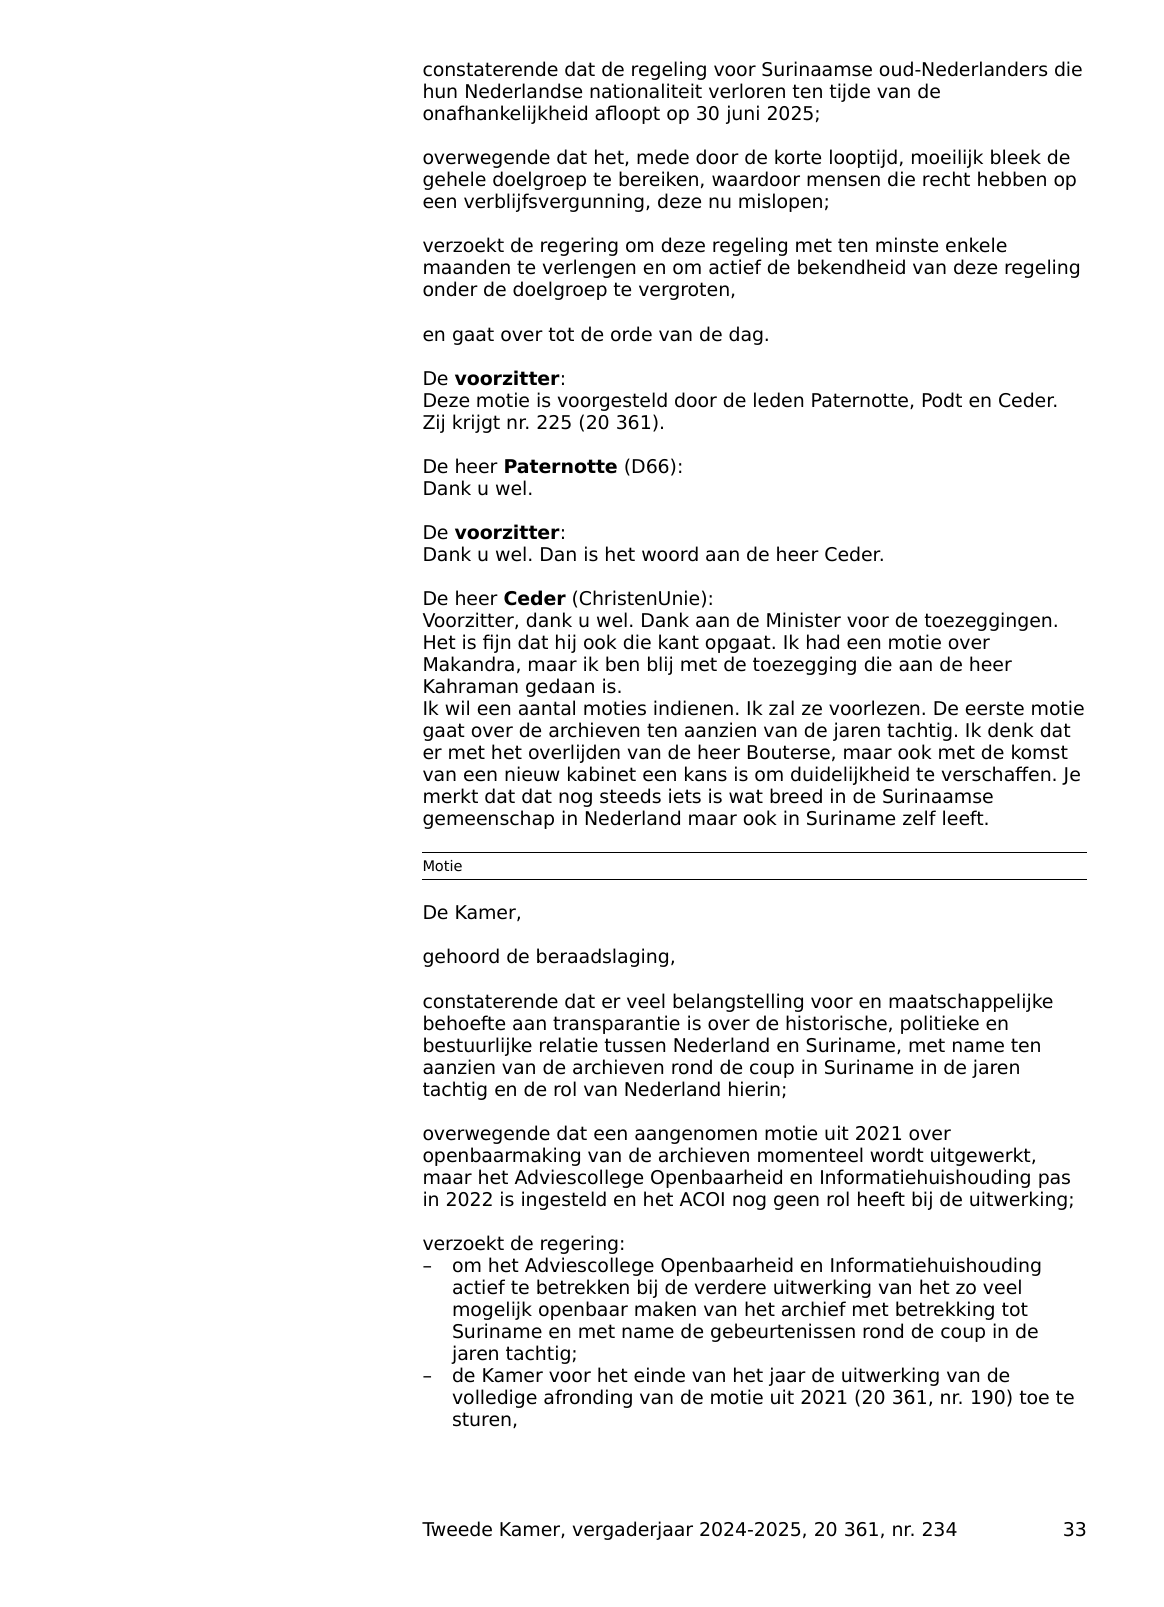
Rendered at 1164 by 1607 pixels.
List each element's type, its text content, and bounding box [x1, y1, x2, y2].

text – om het Adviescollege Openbaarheid en Informatiehuishouding actief te betrekken bij de verdere uitwerking van het zo veel mogelijk openbaar maken van het archief met betrekking tot Suriname en met name de gebeurtenissen rond de coup in de jaren tachtig; [422, 1255, 1087, 1365]
text De Kamer, [422, 902, 1087, 924]
text Deze motie is voorgesteld door de leden Paternotte, Podt en Ceder. [422, 389, 1087, 412]
text – de Kamer voor het einde van het jaar de uitwerking van de volledige afronding van de motie uit 2021 (20 361, nr. 190) toe te sturen, [422, 1365, 1087, 1431]
table_header Motie [422, 853, 1087, 879]
text verzoekt de regering: [422, 1233, 1087, 1255]
text Ik wil een aantal moties indienen. Ik zal ze voorlezen. De eerste motie gaat over de archieven ten aanzien van de jaren tachtig. Ik denk dat er met het overlijden van de heer Bouterse, maar ook met de komst van een nieuw kabinet een kans is om duidelijkheid te verschaffen. Je merkt dat dat nog steeds iets is wat breed in de Surinaamse gemeenschap in Nederland maar ook in Suriname zelf leeft. [422, 698, 1087, 830]
text constaterende dat er veel belangstelling voor en maatschappelijke behoefte aan transparantie is over de historische, politieke en bestuurlijke relatie tussen Nederland en Suriname, met name ten aanzien van de archieven rond de coup in Suriname in de jaren tachtig en de rol van Nederland hierin; [422, 991, 1087, 1101]
text Zij krijgt nr. 225 (20 361). [422, 412, 1087, 433]
text overwegende dat het, mede door de korte looptijd, moeilijk bleek de gehele doelgroep te bereiken, waardoor mensen die recht hebben op een verblijfsvergunning, deze nu mislopen; [422, 147, 1087, 213]
text en gaat over tot de orde van de dag. [422, 323, 1087, 345]
text Dank u wel. Dan is het woord aan de heer Ceder. [422, 544, 1087, 566]
text De heer Ceder (ChristenUnie): [422, 588, 1087, 610]
text De voorzitter: [422, 522, 1087, 544]
text De voorzitter: [422, 368, 1087, 389]
text overwegende dat een aangenomen motie uit 2021 over openbaarmaking van de archieven momenteel wordt uitgewerkt, maar het Adviescollege Openbaarheid en Informatiehuishouding pas in 2022 is ingesteld en het ACOI nog geen rol heeft bij de uitwerking; [422, 1123, 1087, 1211]
text gehoord de beraadslaging, [422, 946, 1087, 968]
text verzoekt de regering om deze regeling met ten minste enkele maanden te verlengen en om actief de bekendheid van deze regeling onder de doelgroep te vergroten, [422, 235, 1087, 301]
text De heer Paternotte (D66): [422, 456, 1087, 478]
text constaterende dat de regeling voor Surinaamse oud-Nederlanders die hun Nederlandse nationaliteit verloren ten tijde van de onafhankelijkheid afloopt op 30 juni 2025; [422, 59, 1087, 125]
text Dank u wel. [422, 478, 1087, 500]
text Voorzitter, dank u wel. Dank aan de Minister voor de toezeggingen. Het is fijn dat hij ook die kant opgaat. Ik had een motie over Makandra, maar ik ben blij met de toezegging die aan de heer Kahraman gedaan is. [422, 610, 1087, 698]
